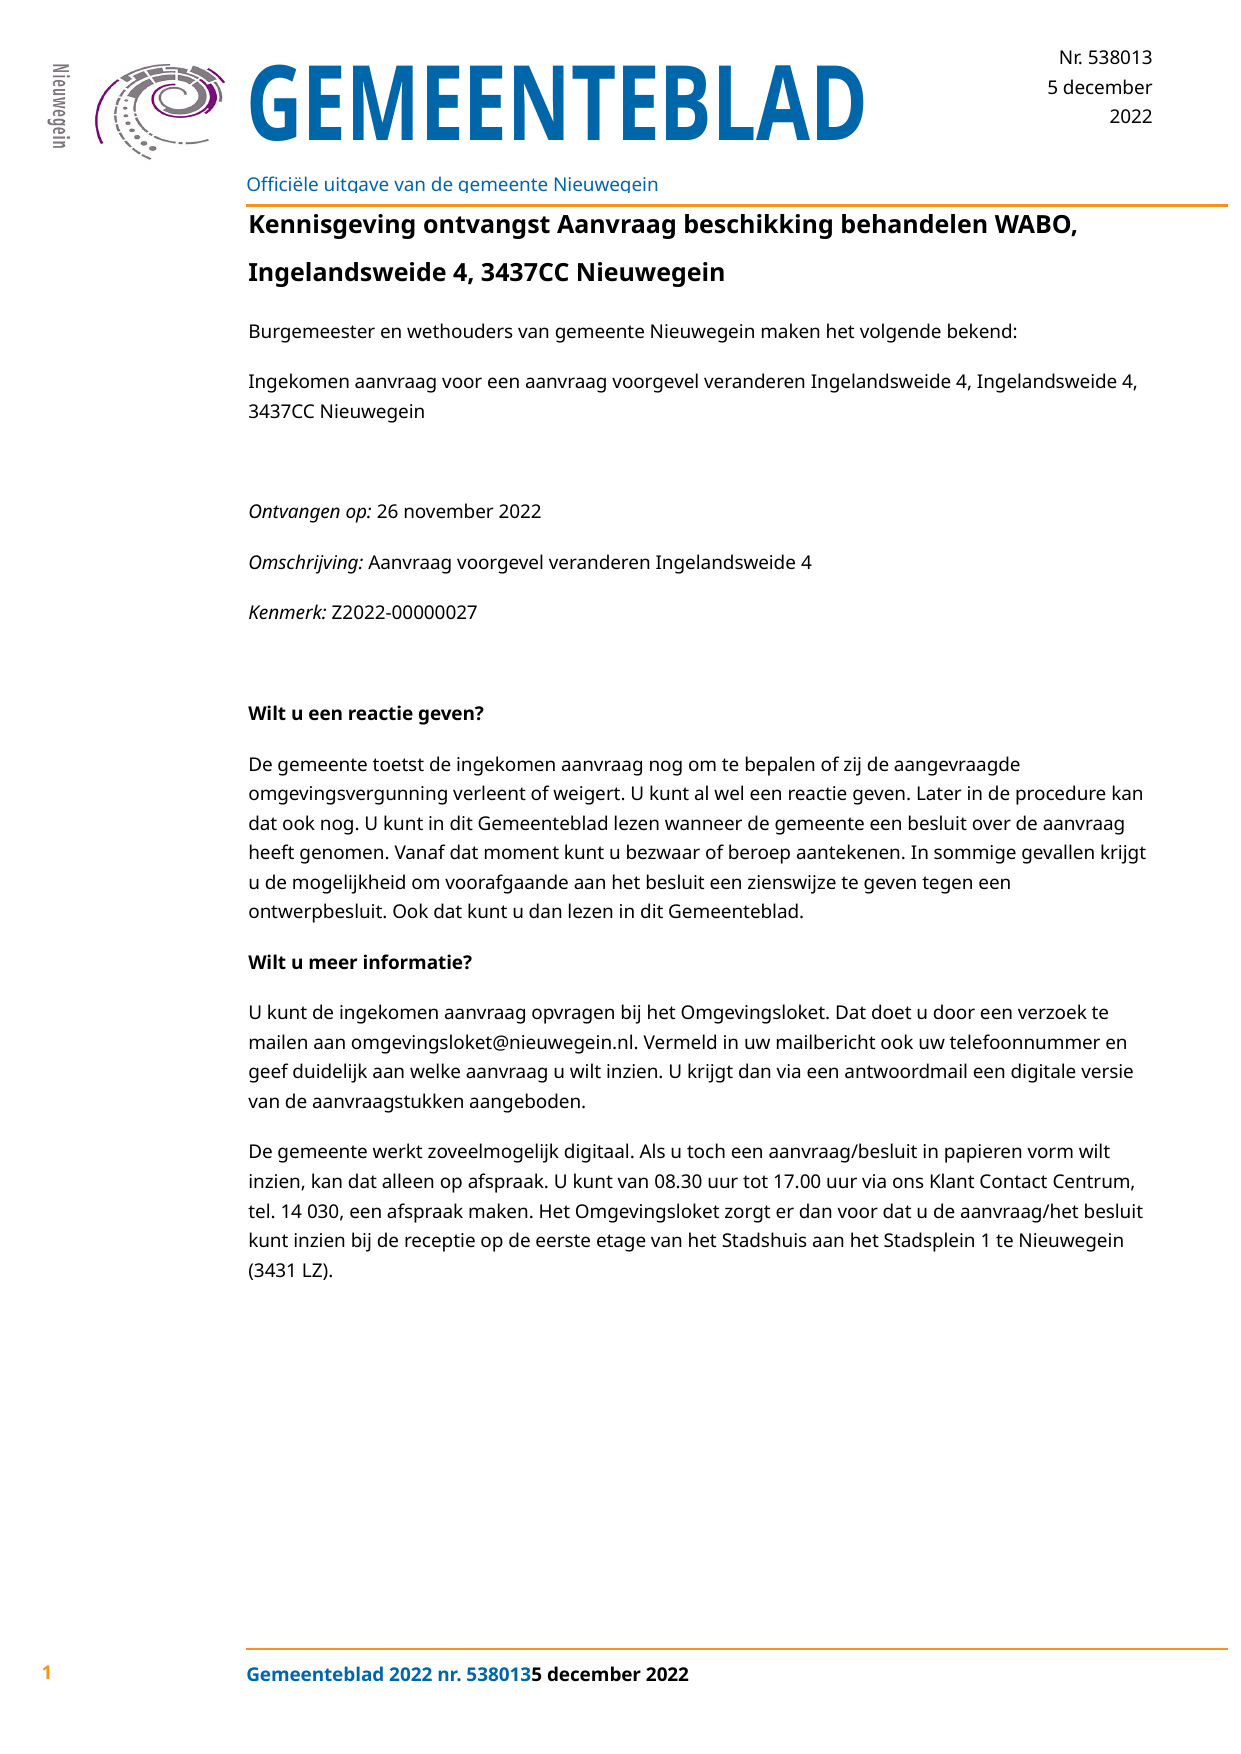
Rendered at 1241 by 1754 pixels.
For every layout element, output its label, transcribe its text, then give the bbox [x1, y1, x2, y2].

text Omschrijving: Aanvraag voorgevel veranderen Ingelandsweide 4 [248, 549, 1152, 575]
text U kunt de ingekomen aanvraag opvragen bij het Omgevingsloket. Dat doet u door een verzoek te mailen aan omgevingsloket@nieuwegein.nl. Vermeld in uw mailbericht ook uw telefoonnummer en geef duidelijk aan welke aanvraag u wilt inzien. U krijgt dan via een antwoordmail een digitale versie van de aanvraagstukken aangeboden. [248, 999, 1152, 1114]
picture [41, 47, 231, 172]
text Kenmerk: Z2022-00000027 [248, 599, 1152, 625]
text Ontvangen op: 26 november 2022 [248, 499, 1152, 524]
text Burgemeester en wethouders van gemeente Nieuwegein maken het volgende bekend: [248, 318, 1152, 344]
text Kennisgeving ontvangst Aanvraag beschikking behandelen WABO, Ingelandsweide 4, 3437CC Nieuwegein [248, 207, 1152, 288]
text Wilt u een reactie geven? [248, 700, 1152, 726]
text De gemeente werkt zoveelmogelijk digitaal. Als u toch een aanvraag/besluit in papieren vorm wilt inzien, kan dat alleen op afspraak. U kunt van 08.30 uur tot 17.00 uur via ons Klant Contact Centrum, tel. 14 030, een afspraak maken. Het Omgevingsloket zorgt er dan voor dat u de aanvraag/het besluit kunt inzien bij de receptie op de eerste etage van het Stadshuis aan het Stadsplein 1 te Nieuwegein (3431 LZ). [248, 1139, 1152, 1283]
text Wilt u meer informatie? [248, 949, 1152, 975]
text Ingekomen aanvraag voor een aanvraag voorgevel veranderen Ingelandsweide 4, Ingelandsweide 4, 3437CC Nieuwegein [248, 368, 1152, 424]
text De gemeente toetst de ingekomen aanvraag nog om te bepalen of zij de aangevraagde omgevingsvergunning verleent of weigert. U kunt al wel een reactie geven. Later in de procedure kan dat ook nog. U kunt in dit Gemeenteblad lezen wanneer de gemeente een besluit over de aanvraag heeft genomen. Vanaf dat moment kunt u bezwaar of beroep aantekenen. In sommige gevallen krijgt u de mogelijkheid om voorafgaande aan het besluit een zienswijze te geven tegen een ontwerpbesluit. Ook dat kunt u dan lezen in dit Gemeenteblad. [248, 751, 1152, 924]
